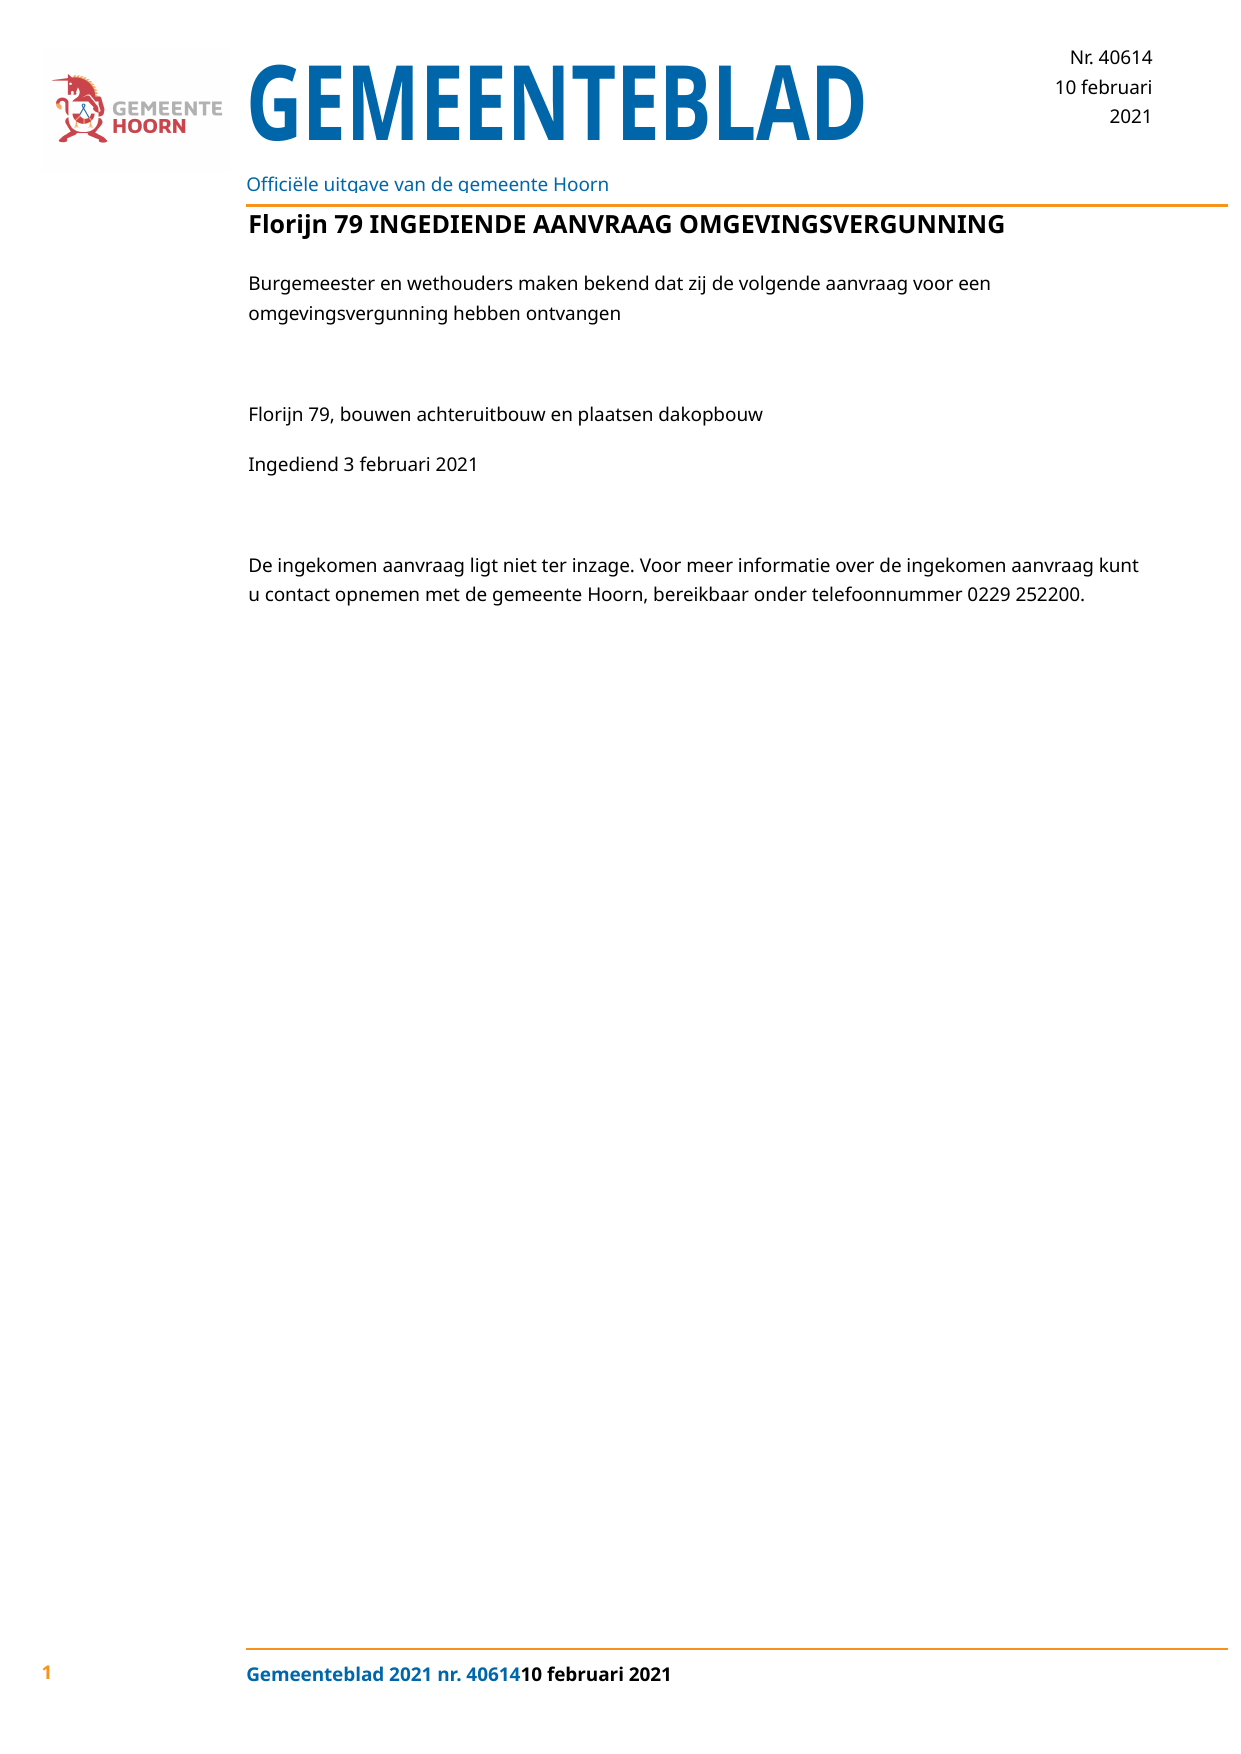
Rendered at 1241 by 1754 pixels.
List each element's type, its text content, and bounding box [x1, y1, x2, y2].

text Florijn 79, bouwen achteruitbouw en plaatsen dakopbouw [248, 401, 1152, 426]
picture [41, 47, 231, 172]
text Florijn 79 INGEDIENDE AANVRAAG OMGEVINGSVERGUNNING [248, 207, 1152, 241]
text De ingekomen aanvraag ligt niet ter inzage. Voor meer informatie over de ingekomen aanvraag kunt u contact opnemen met de gemeente Hoorn, bereikbaar onder telefoonnummer 0229 252200. [248, 552, 1152, 607]
text Ingediend 3 februari 2021 [248, 451, 1152, 477]
text Burgemeester en wethouders maken bekend dat zij de volgende aanvraag voor een omgevingsvergunning hebben ontvangen [248, 270, 1152, 326]
